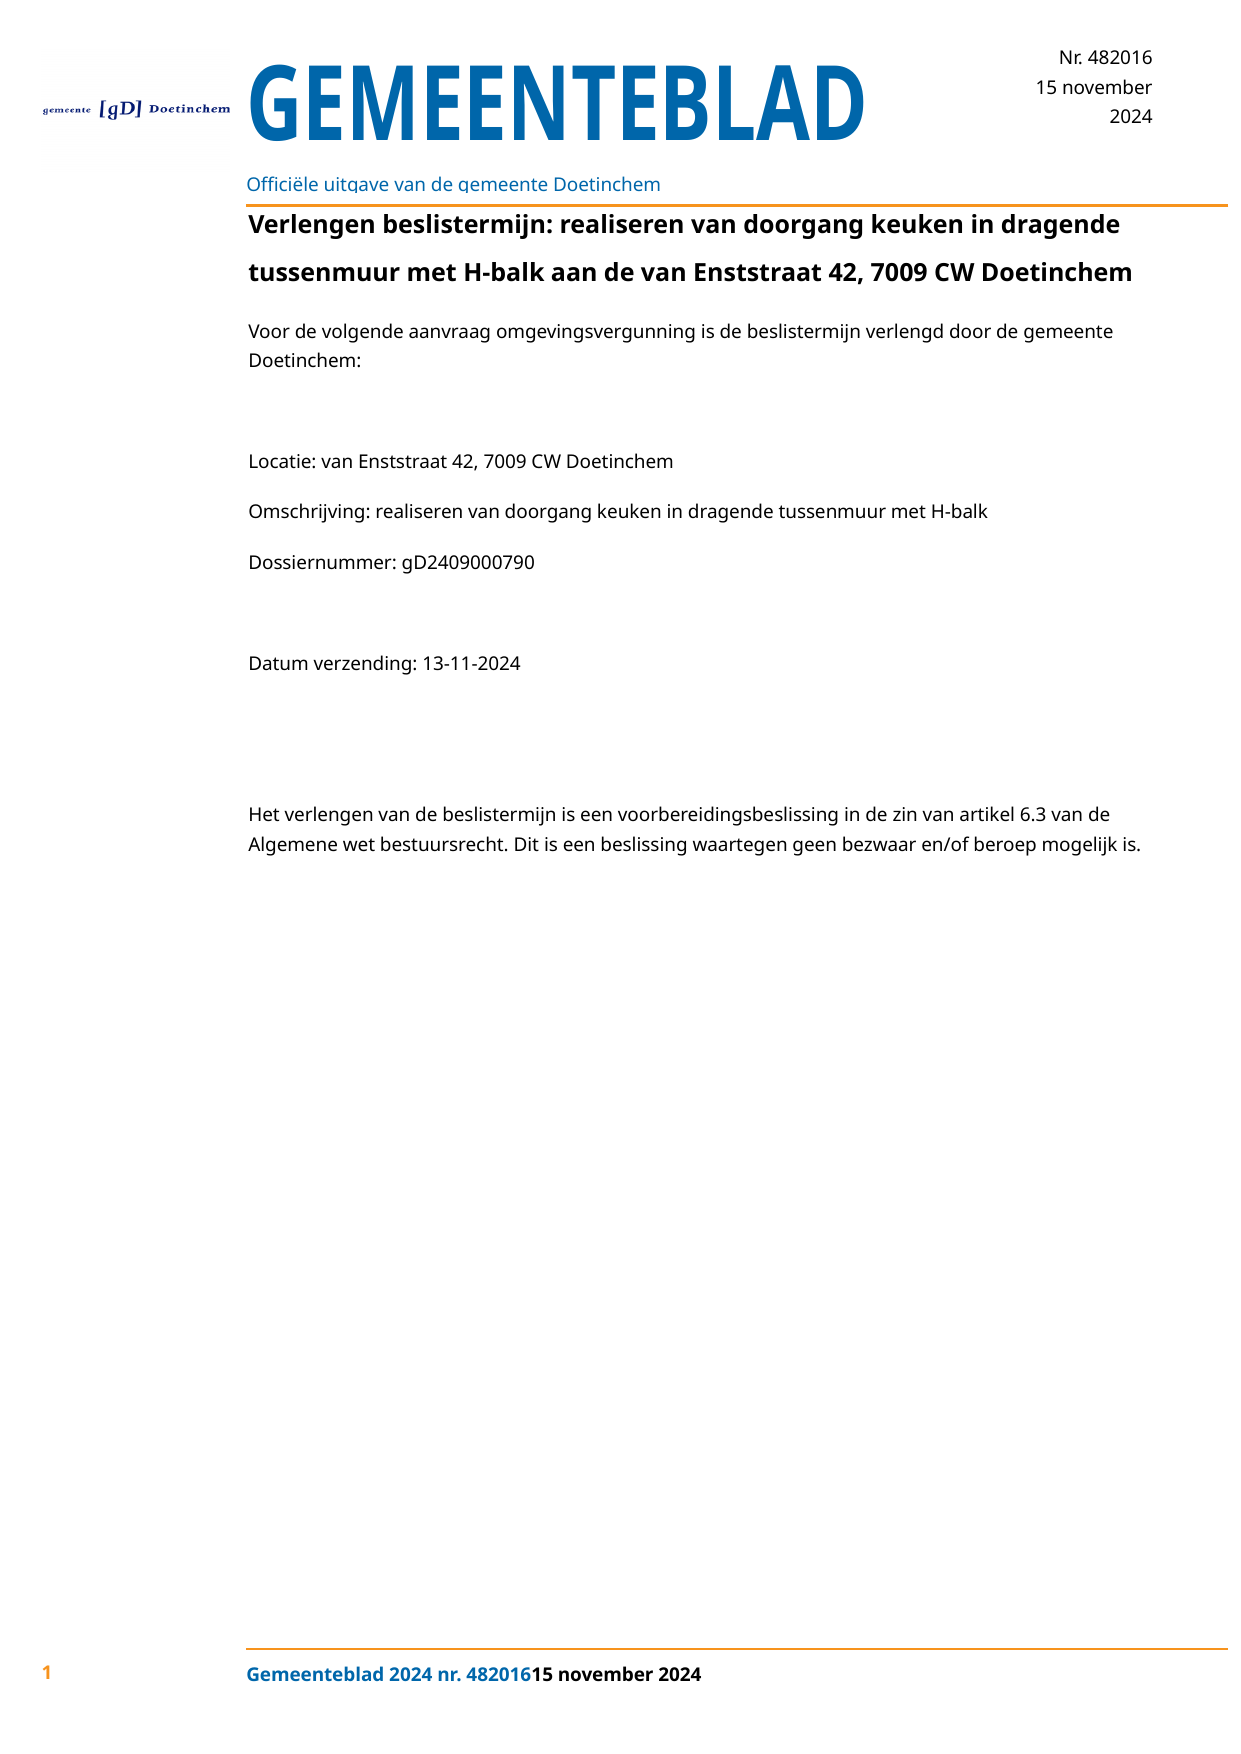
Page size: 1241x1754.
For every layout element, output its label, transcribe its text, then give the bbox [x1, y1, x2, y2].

text Omschrijving: realiseren van doorgang keuken in dragende tussenmuur met H-balk [248, 499, 1152, 524]
text Voor de volgende aanvraag omgevingsvergunning is de beslistermijn verlengd door de gemeente Doetinchem: [248, 318, 1152, 373]
text Datum verzending: 13-11-2024 [248, 650, 1152, 676]
text Verlengen beslistermijn: realiseren van doorgang keuken in dragende tussenmuur met H-balk aan de van Enststraat 42, 7009 CW Doetinchem [248, 207, 1152, 288]
text Het verlengen van de beslistermijn is een voorbereidingsbeslissing in de zin van artikel 6.3 van de Algemene wet bestuursrecht. Dit is een beslissing waartegen geen bezwaar en/of beroep mogelijk is. [248, 801, 1152, 857]
text Locatie: van Enststraat 42, 7009 CW Doetinchem [248, 448, 1152, 474]
text Dossiernummer: gD2409000790 [248, 549, 1152, 575]
picture [41, 47, 231, 172]
